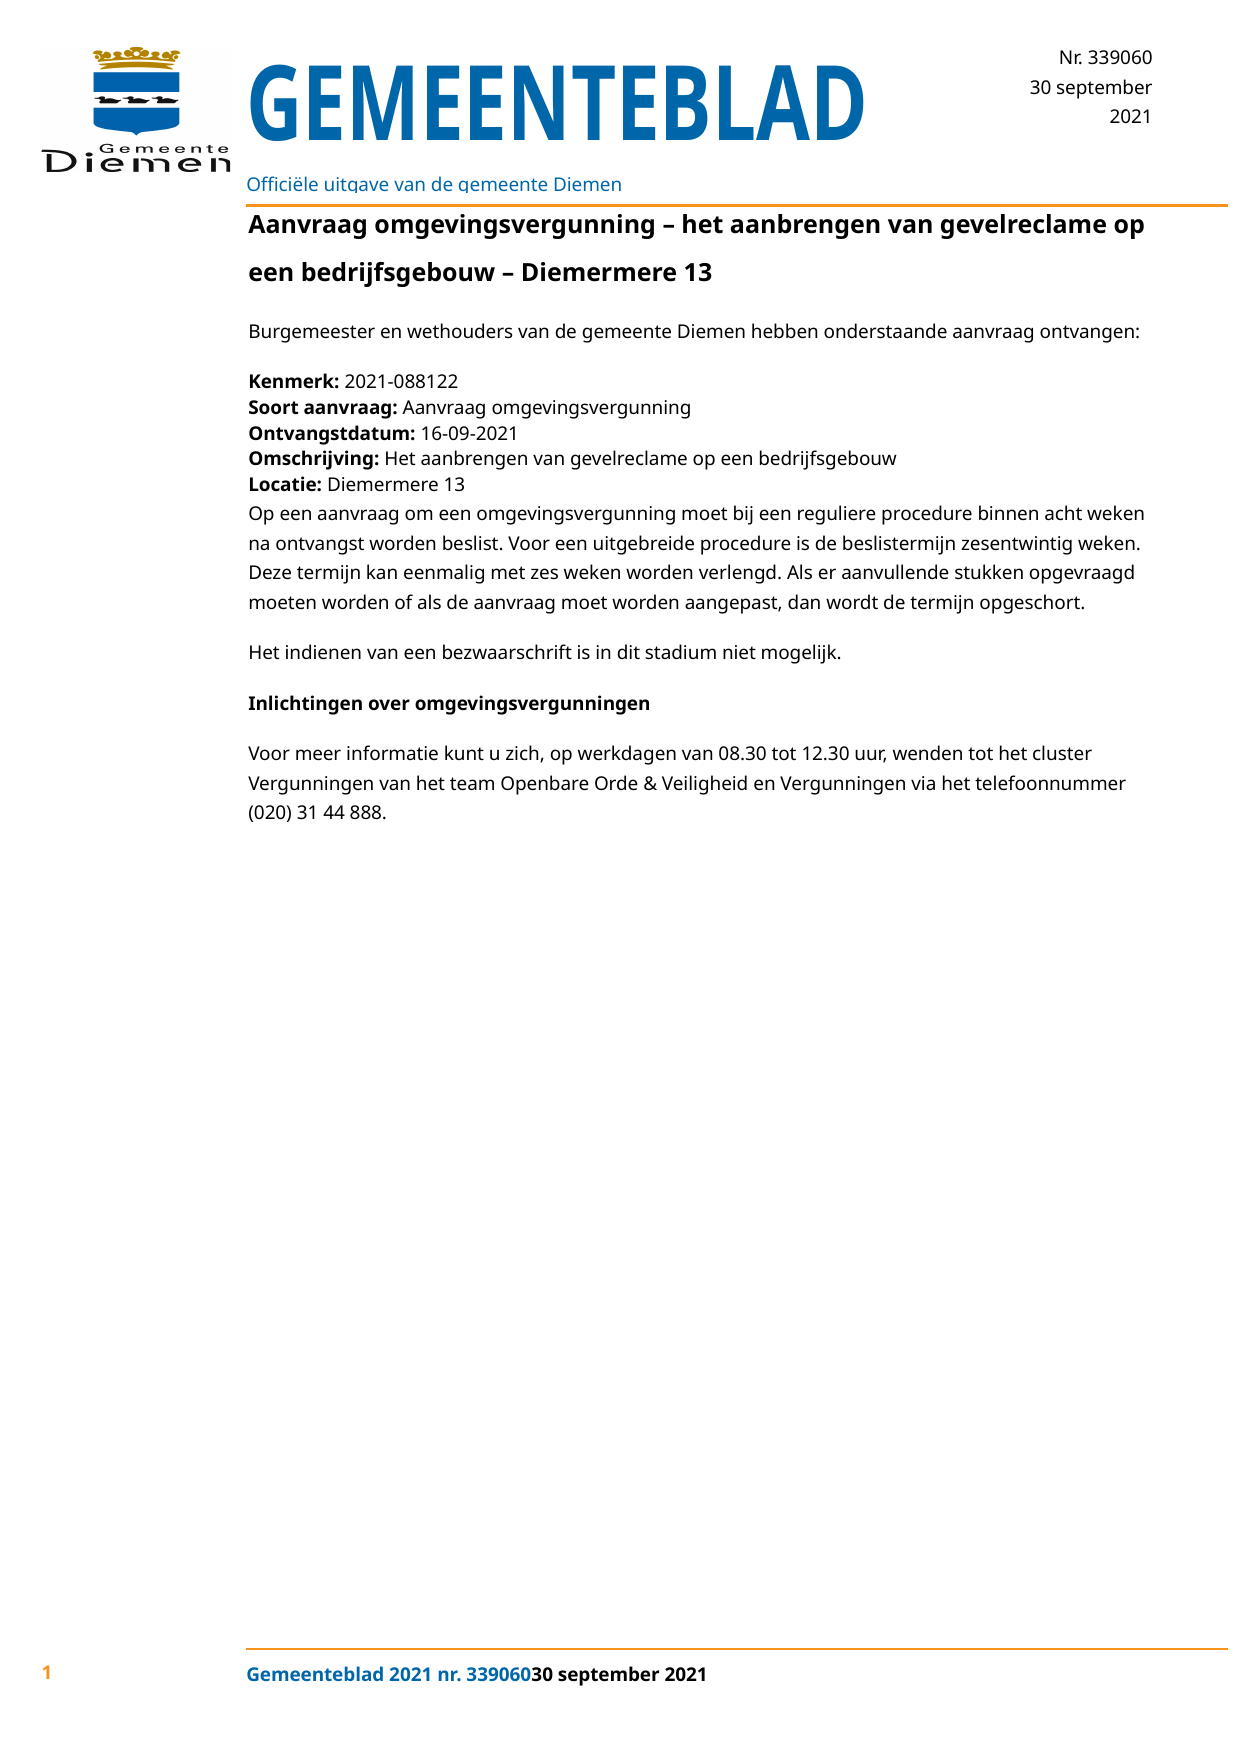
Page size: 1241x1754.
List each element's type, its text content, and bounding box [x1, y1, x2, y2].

text Inlichtingen over omgevingsvergunningen [248, 690, 1152, 716]
text Het indienen van een bezwaarschrift is in dit stadium niet mogelijk. [248, 639, 1152, 665]
text Op een aanvraag om een omgevingsvergunning moet bij een reguliere procedure binnen acht weken na ontvangst worden beslist. Voor een uitgebreide procedure is de beslistermijn zesentwintig weken. Deze termijn kan eenmalig met zes weken worden verlengd. Als er aanvullende stukken opgevraagd moeten worden of als de aanvraag moet worden aangepast, dan wordt de termijn opgeschort. [248, 500, 1152, 615]
table_cell Ontvangstdatum: 16-09-2021 [248, 420, 1152, 446]
table_cell Locatie: Diemermere 13 [248, 471, 1152, 497]
table_cell Omschrijving: Het aanbrengen van gevelreclame op een bedrijfsgebouw [248, 446, 1152, 471]
text Voor meer informatie kunt u zich, op werkdagen van 08.30 tot 12.30 uur, wenden tot het cluster Vergunningen van het team Openbare Orde & Veiligheid en Vergunningen via het telefoonnummer (020) 31 44 888. [248, 740, 1152, 825]
picture [41, 47, 231, 172]
table_cell Soort aanvraag: Aanvraag omgevingsvergunning [248, 394, 1152, 420]
table_header Kenmerk: 2021-088122 [248, 369, 1152, 394]
text Aanvraag omgevingsvergunning – het aanbrengen van gevelreclame op een bedrijfsgebouw – Diemermere 13 [248, 207, 1152, 288]
text Burgemeester en wethouders van de gemeente Diemen hebben onderstaande aanvraag ontvangen: [248, 318, 1152, 344]
